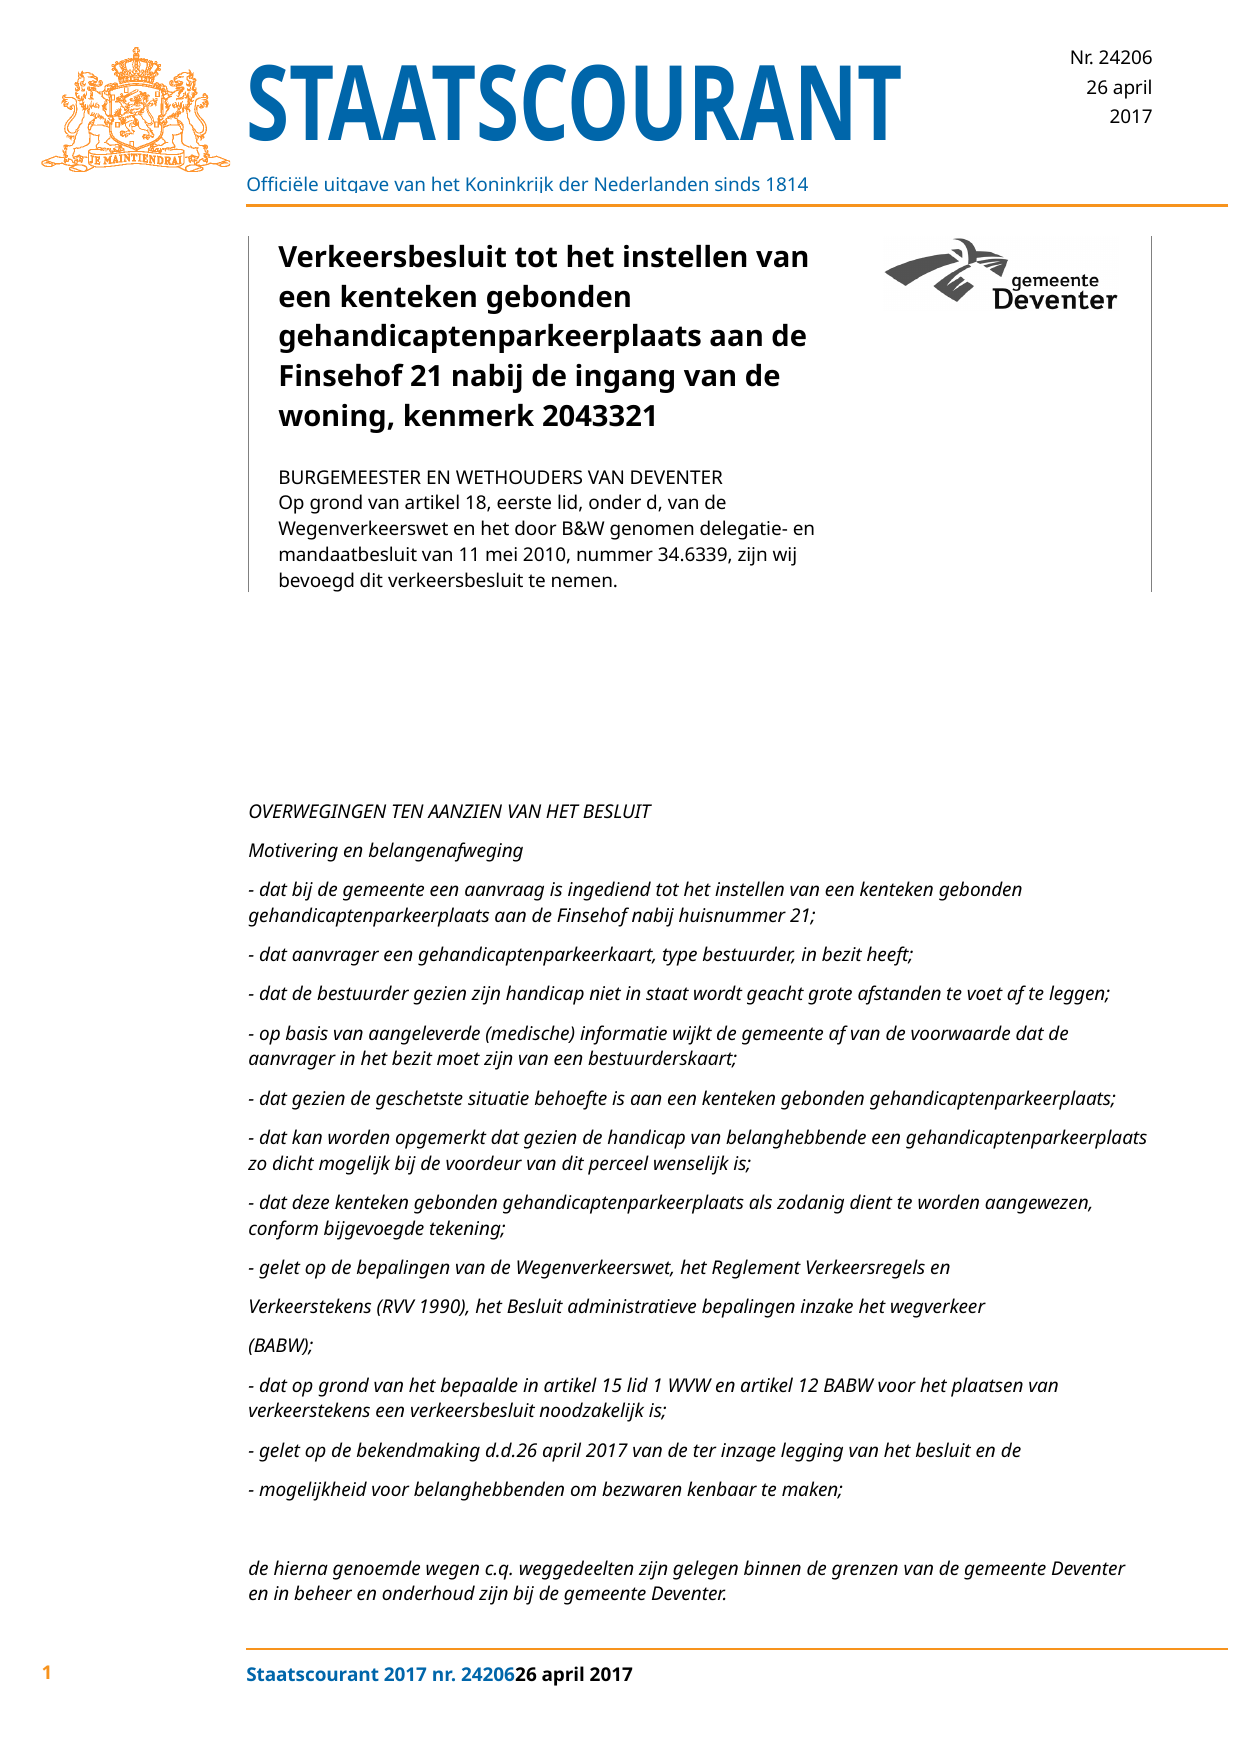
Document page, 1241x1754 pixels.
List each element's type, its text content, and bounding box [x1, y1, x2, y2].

text - mogelijkheid voor belanghebbenden om bezwaren kenbaar te maken; [248, 1476, 1152, 1502]
text - dat kan worden opgemerkt dat gezien de handicap van belanghebbende een gehandicaptenparkeerplaats zo dicht mogelijk bij de voordeur van dit perceel wenselijk is; [248, 1124, 1152, 1176]
text Verkeerstekens (RVV 1990), het Besluit administratieve bepalingen inzake het wegverkeer [248, 1293, 1152, 1319]
text Motivering en belangenafweging [248, 837, 1152, 863]
text OVERWEGINGEN TEN AANZIEN VAN HET BESLUIT [248, 798, 1152, 823]
text - gelet op de bepalingen van de Wegenverkeerswet, het Reglement Verkeersregels en [248, 1254, 1152, 1280]
table_header [850, 236, 1151, 592]
text - dat de bestuurder gezien zijn handicap niet in staat wordt geacht grote afstanden te voet af te leggen; [248, 981, 1152, 1006]
text - dat bij de gemeente een aanvraag is ingediend tot het instellen van een kenteken gebonden gehandicaptenparkeerplaats aan de Finsehof nabij huisnummer 21; [248, 876, 1152, 928]
table_header Verkeersbesluit tot het instellen van een kenteken gebonden gehandicaptenparkeerplaats aan de Finsehof 21 nabij de ingang van de woning, kenmerk 2043321 BURGEMEESTER EN WETHOUDERS VAN DEVENTER Op grond van artikel 18, eerste lid, onder d, van de Wegenverkeerswet en het door B&W genomen delegatie- en mandaatbesluit van 11 mei 2010, nummer 34.6339, zijn wij bevoegd dit verkeersbesluit te nemen. [249, 236, 850, 592]
picture [41, 47, 231, 172]
picture [882, 236, 1119, 311]
text - dat gezien de geschetste situatie behoefte is aan een kenteken gebonden gehandicaptenparkeerplaats; [248, 1085, 1152, 1111]
text - op basis van aangeleverde (medische) informatie wijkt de gemeente af van de voorwaarde dat de aanvrager in het bezit moet zijn van een bestuurderskaart; [248, 1020, 1152, 1071]
text de hierna genoemde wegen c.q. weggedeelten zijn gelegen binnen de grenzen van de gemeente Deventer en in beheer en onderhoud zijn bij de gemeente Deventer. [248, 1555, 1152, 1606]
text - dat deze kenteken gebonden gehandicaptenparkeerplaats als zodanig dient te worden aangewezen, conform bijgevoegde tekening; [248, 1189, 1152, 1241]
text - dat aanvrager een gehandicaptenparkeerkaart, type bestuurder, in bezit heeft; [248, 941, 1152, 967]
text - dat op grond van het bepaalde in artikel 15 lid 1 WVW en artikel 12 BABW voor het plaatsen van verkeerstekens een verkeersbesluit noodzakelijk is; [248, 1372, 1152, 1423]
text (BABW); [248, 1333, 1152, 1358]
text - gelet op de bekendmaking d.d.26 april 2017 van de ter inzage legging van het besluit en de [248, 1437, 1152, 1463]
